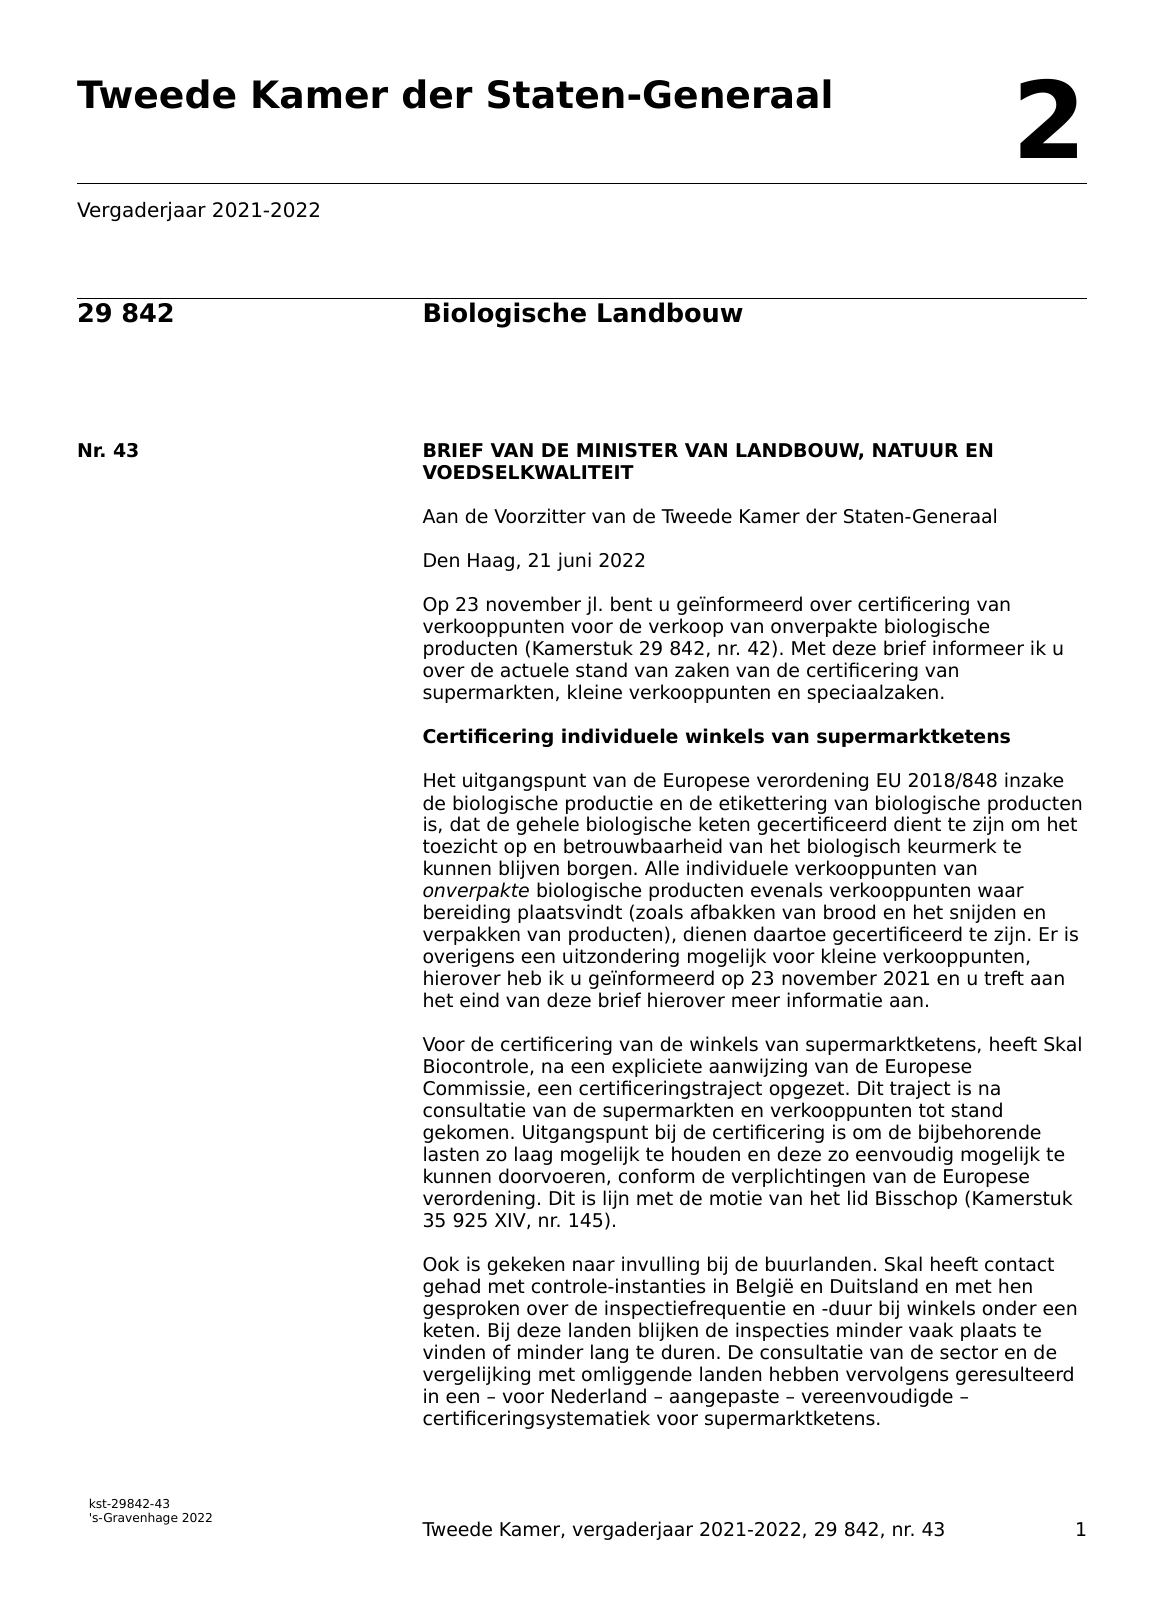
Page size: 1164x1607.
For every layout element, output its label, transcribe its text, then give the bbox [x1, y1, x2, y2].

text Den Haag, 21 juni 2022 [422, 550, 1087, 572]
subtitle Certificering individuele winkels van supermarktketens [422, 726, 1087, 748]
text 's-Gravenhage 2022 [88, 1511, 323, 1525]
text Aan de Voorzitter van de Tweede Kamer der Staten-Generaal [422, 506, 1087, 528]
subtitle 29 842 Biologische Landbouw [77, 299, 1087, 329]
text kst-29842-43 [88, 1497, 323, 1511]
text Het uitgangspunt van de Europese verordening EU 2018/848 inzake de biologische productie en de etikettering van biologische producten is, dat de gehele biologische keten gecertificeerd dient te zijn om het toezicht op en betrouwbaarheid van het biologisch keurmerk te kunnen blijven borgen. Alle individuele verkooppunten van onverpakte biologische producten evenals verkooppunten waar bereiding plaatsvindt (zoals afbakken van brood en het snijden en verpakken van producten), dienen daartoe gecertificeerd te zijn. Er is overigens een uitzondering mogelijk voor kleine verkooppunten, hierover heb ik u geïnformeerd op 23 november 2021 en u treft aan het eind van deze brief hierover meer informatie aan. [422, 770, 1087, 1012]
table_header 2 [886, 59, 1087, 183]
subtitle Nr. 43 BRIEF VAN DE MINISTER VAN LANDBOUW, NATUUR EN VOEDSELKWALITEIT [77, 440, 1087, 484]
table_cell Vergaderjaar 2021-2022 [77, 184, 1087, 298]
text Op 23 november jl. bent u geïnformeerd over certificering van verkooppunten voor de verkoop van onverpakte biologische producten (Kamerstuk 29 842, nr. 42). Met deze brief informeer ik u over de actuele stand van zaken van de certificering van supermarkten, kleine verkooppunten en speciaalzaken. [422, 594, 1087, 704]
text Ook is gekeken naar invulling bij de buurlanden. Skal heeft contact gehad met controle-instanties in België en Duitsland en met hen gesproken over de inspectiefrequentie en -duur bij winkels onder een keten. Bij deze landen blijken de inspecties minder vaak plaats te vinden of minder lang te duren. De consultatie van de sector en de vergelijking met omliggende landen hebben vervolgens geresulteerd in een – voor Nederland – aangepaste – vereenvoudigde – certificeringsystematiek voor supermarktketens. [422, 1254, 1087, 1430]
table_header Tweede Kamer der Staten-Generaal [77, 59, 886, 183]
text Voor de certificering van de winkels van supermarktketens, heeft Skal Biocontrole, na een expliciete aanwijzing van de Europese Commissie, een certificeringstraject opgezet. Dit traject is na consultatie van de supermarkten en verkooppunten tot stand gekomen. Uitgangspunt bij de certificering is om de bijbehorende lasten zo laag mogelijk te houden en deze zo eenvoudig mogelijk te kunnen doorvoeren, conform de verplichtingen van de Europese verordening. Dit is lijn met de motie van het lid Bisschop (Kamerstuk 35 925 XIV, nr. 145). [422, 1034, 1087, 1232]
